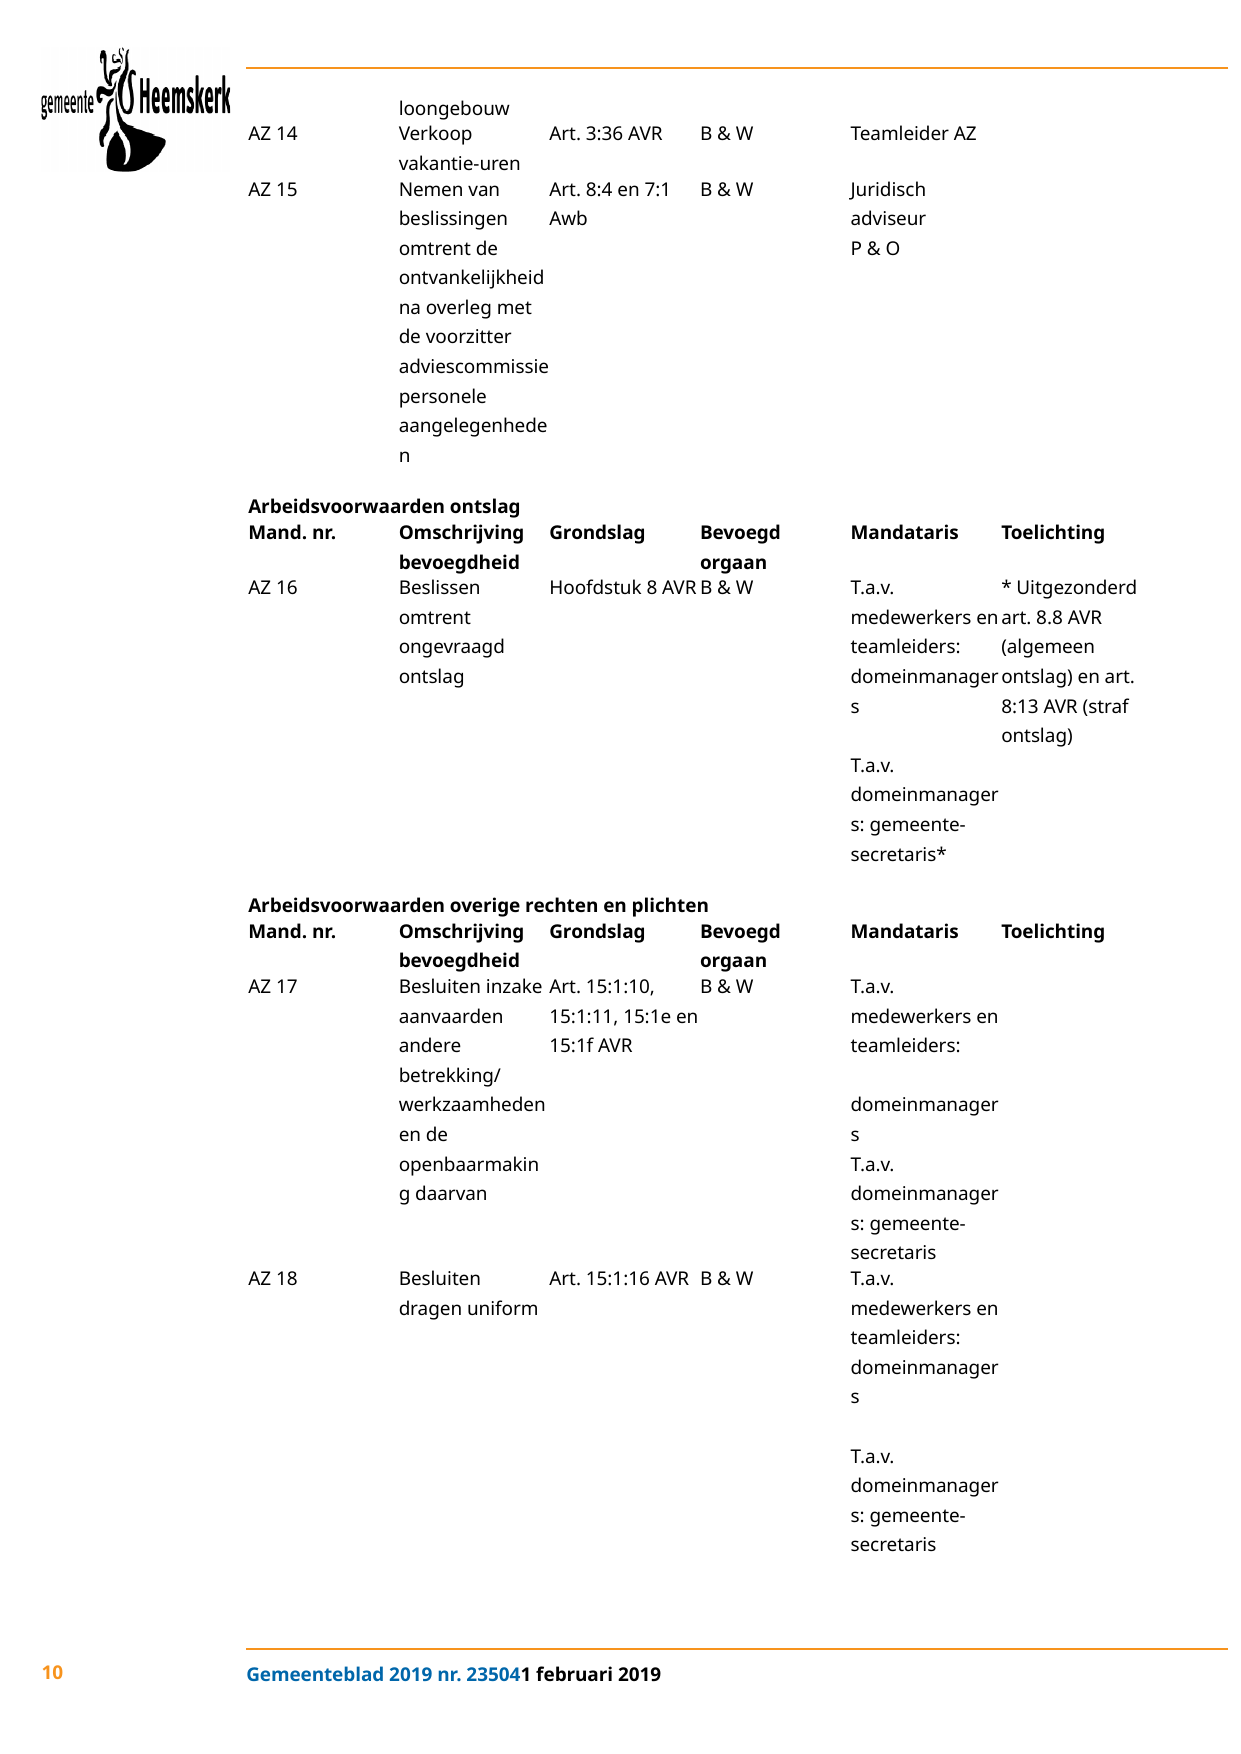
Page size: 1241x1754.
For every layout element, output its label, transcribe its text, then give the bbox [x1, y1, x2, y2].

table_cell Beslissen omtrent ongevraagd ontslag [399, 575, 549, 867]
table_cell Besluiten dragen uniform [399, 1265, 549, 1557]
table_cell [1001, 973, 1152, 1265]
table_cell AZ 17 [248, 973, 398, 1265]
table_cell B & W [700, 176, 850, 468]
table_cell Toelichting [1001, 918, 1152, 973]
table_cell [1001, 176, 1152, 468]
table_cell Grondslag [549, 519, 700, 574]
table_cell Toelichting [1001, 519, 1152, 574]
table_cell Hoofdstuk 8 AVR [549, 575, 700, 867]
table_cell Mand. nr. [248, 519, 398, 574]
table_cell [1001, 1265, 1152, 1557]
table_cell loongebouw [399, 95, 549, 121]
table_cell B & W [700, 973, 850, 1265]
table_cell Mandataris [850, 519, 1001, 574]
table_cell B & W [700, 575, 850, 867]
table_cell [248, 468, 1152, 493]
table_cell [850, 494, 1001, 519]
table_cell [248, 95, 398, 121]
table_cell B & W [700, 1265, 850, 1557]
table_cell Bevoegd orgaan [700, 918, 850, 973]
table_cell B & W [700, 121, 850, 176]
table_cell [850, 95, 1001, 121]
table_cell Arbeidsvoorwaarden overige rechten en plichten [248, 892, 1152, 918]
table_cell Art. 15:1:10, 15:1:11, 15:1e en 15:1f AVR [549, 973, 700, 1265]
table_cell [1001, 121, 1152, 176]
table_cell Mandataris [850, 918, 1001, 973]
table_cell Juridisch adviseur P & O [850, 176, 1001, 468]
table_cell AZ 15 [248, 176, 398, 468]
table_cell [1001, 494, 1152, 519]
table_cell [549, 95, 700, 121]
table_cell [700, 95, 850, 121]
table_cell Teamleider AZ [850, 121, 1001, 176]
table_cell Omschrijving bevoegdheid [399, 519, 549, 574]
table_cell T.a.v. medewerkers en teamleiders: domeinmanagers T.a.v. domeinmanagers: gemeente-secretaris [850, 973, 1001, 1265]
table_cell AZ 16 [248, 575, 398, 867]
table_cell Bevoegd orgaan [700, 519, 850, 574]
table_cell AZ 18 [248, 1265, 398, 1557]
table_cell Art. 3:36 AVR [549, 121, 700, 176]
table_cell [248, 867, 1152, 892]
table_cell Omschrijving bevoegdheid [399, 918, 549, 973]
table_cell Nemen van beslissingen omtrent de ontvankelijkheid na overleg met de voorzitter adviescommissie personele aangelegenheden [399, 176, 549, 468]
table_cell Verkoop vakantie-uren [399, 121, 549, 176]
picture [41, 47, 231, 172]
table_cell Arbeidsvoorwaarden ontslag [248, 494, 850, 519]
table_cell T.a.v. medewerkers en teamleiders: domeinmanagers T.a.v. domeinmanagers: gemeente-secretaris* [850, 575, 1001, 867]
table_cell Grondslag [549, 918, 700, 973]
table_cell AZ 14 [248, 121, 398, 176]
table_cell Art. 8:4 en 7:1 Awb [549, 176, 700, 468]
table_cell Besluiten inzake aanvaarden andere betrekking/ werkzaamheden en de openbaarmaking daarvan [399, 973, 549, 1265]
table_cell [1001, 95, 1152, 121]
table_cell * Uitgezonderd art. 8.8 AVR (algemeen ontslag) en art. 8:13 AVR (straf ontslag) [1001, 575, 1152, 867]
table_cell T.a.v. medewerkers en teamleiders: domeinmanagers T.a.v. domeinmanagers: gemeente-secretaris [850, 1265, 1001, 1557]
table_cell Art. 15:1:16 AVR [549, 1265, 700, 1557]
table_cell Mand. nr. [248, 918, 398, 973]
